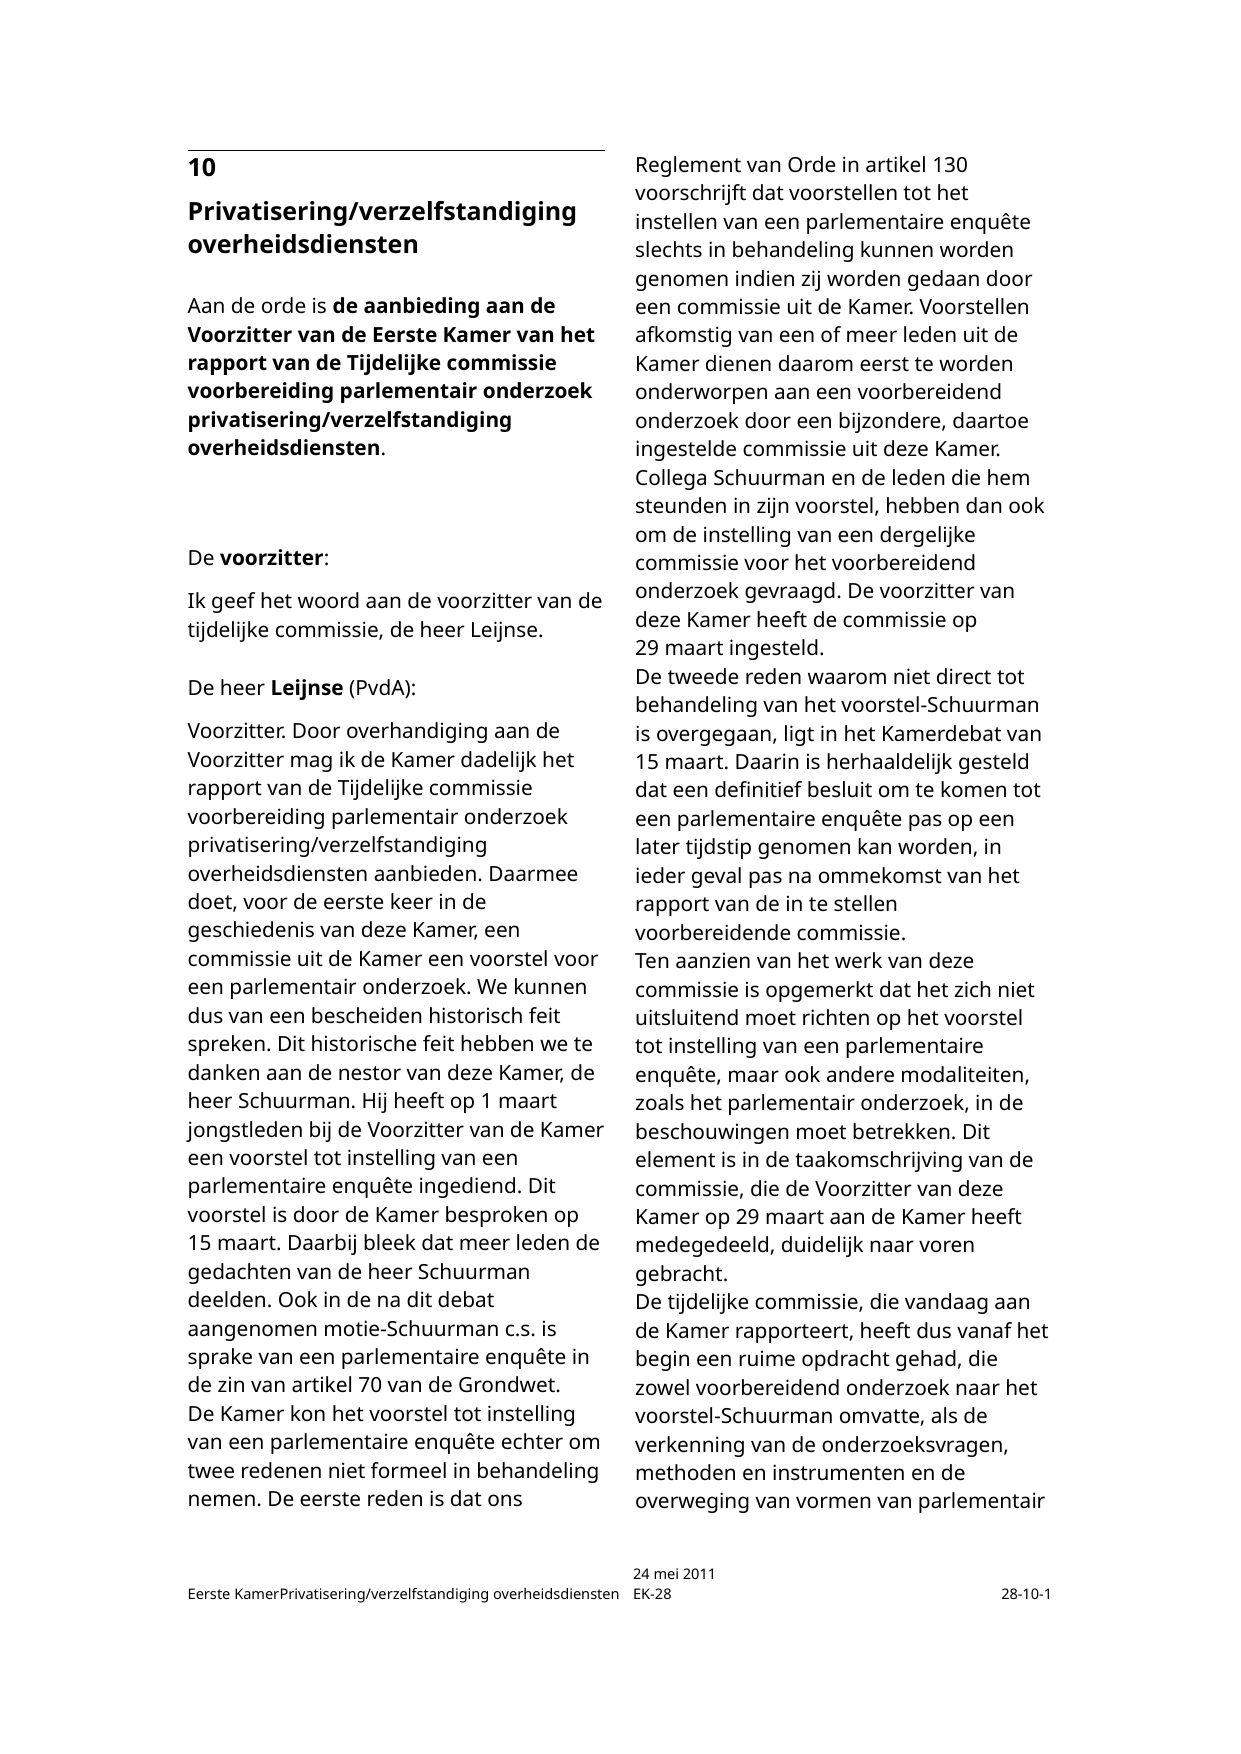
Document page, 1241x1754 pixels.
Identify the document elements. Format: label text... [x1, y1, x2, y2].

text 10 [187, 151, 605, 184]
text De voorzitter: [187, 543, 605, 571]
text  [187, 492, 605, 520]
text Ten aanzien van het werk van deze commissie is opgemerkt dat het zich niet uitsluitend moet richten op het voorstel tot instelling van een parlementaire enquête, maar ook andere modaliteiten, zoals het parlementair onderzoek, in de beschouwingen moet betrekken. Dit element is in de taakomschrijving van de commissie, die de Voorzitter van deze Kamer op 29 maart aan de Kamer heeft medegedeeld, duidelijk naar voren gebracht. [635, 946, 1053, 1287]
text Voorzitter. Door overhandiging aan de Voorzitter mag ik de Kamer dadelijk het rapport van de Tijdelijke commissie voorbereiding parlementair onderzoek privatisering/verzelfstandiging overheidsdiensten aanbieden. Daarmee doet, voor de eerste keer in de geschiedenis van deze Kamer, een commissie uit de Kamer een voorstel voor een parlementair onderzoek. We kunnen dus van een bescheiden historisch feit spreken. Dit historische feit hebben we te danken aan de nestor van deze Kamer, de heer Schuurman. Hij heeft op 1 maart jongstleden bij de Voorzitter van de Kamer een voorstel tot instelling van een parlementaire enquête ingediend. Dit voorstel is door de Kamer besproken op 15 maart. Daarbij bleek dat meer leden de gedachten van de heer Schuurman deelden. Ook in de na dit debat aangenomen motie-Schuurman c.s. is sprake van een parlementaire enquête in de zin van artikel 70 van de Grondwet. [187, 717, 605, 1399]
text Ik geef het woord aan de voorzitter van de tijdelijke commissie, de heer Leijnse. [187, 586, 605, 643]
text Privatisering/verzelfstandiging overheidsdiensten [187, 193, 605, 261]
text De heer Leijnse (PvdA): [187, 673, 605, 702]
text Reglement van Orde in artikel 130 voorschrijft dat voorstellen tot het instellen van een parlementaire enquête slechts in behandeling kunnen worden genomen indien zij worden gedaan door een commissie uit de Kamer. Voorstellen afkomstig van een of meer leden uit de Kamer dienen daarom eerst te worden onderworpen aan een voorbereidend onderzoek door een bijzondere, daartoe ingestelde commissie uit deze Kamer. Collega Schuurman en de leden die hem steunden in zijn voorstel, hebben dan ook om de instelling van een dergelijke commissie voor het voorbereidend onderzoek gevraagd. De voorzitter van deze Kamer heeft de commissie op 29 maart ingesteld. [635, 150, 1053, 662]
text De Kamer kon het voorstel tot instelling van een parlementaire enquête echter om twee redenen niet formeel in behandeling nemen. De eerste reden is dat ons [187, 1399, 605, 1513]
text De tijdelijke commissie, die vandaag aan de Kamer rapporteert, heeft dus vanaf het begin een ruime opdracht gehad, die zowel voorbereidend onderzoek naar het voorstel-Schuurman omvatte, als de verkenning van de onderzoeksvragen, methoden en instrumenten en de overweging van vormen van parlementair [635, 1287, 1053, 1515]
text Aan de orde is de aanbieding aan de Voorzitter van de Eerste Kamer van het rapport van de Tijdelijke commissie voorbereiding parlementair onderzoek privatisering/verzelfstandiging overheidsdiensten. [187, 291, 605, 462]
text De tweede reden waarom niet direct tot behandeling van het voorstel-Schuurman is overgegaan, ligt in het Kamerdebat van 15 maart. Daarin is herhaaldelijk gesteld dat een definitief besluit om te komen tot een parlementaire enquête pas op een later tijdstip genomen kan worden, in ieder geval pas na ommekomst van het rapport van de in te stellen voorbereidende commissie. [635, 662, 1053, 946]
